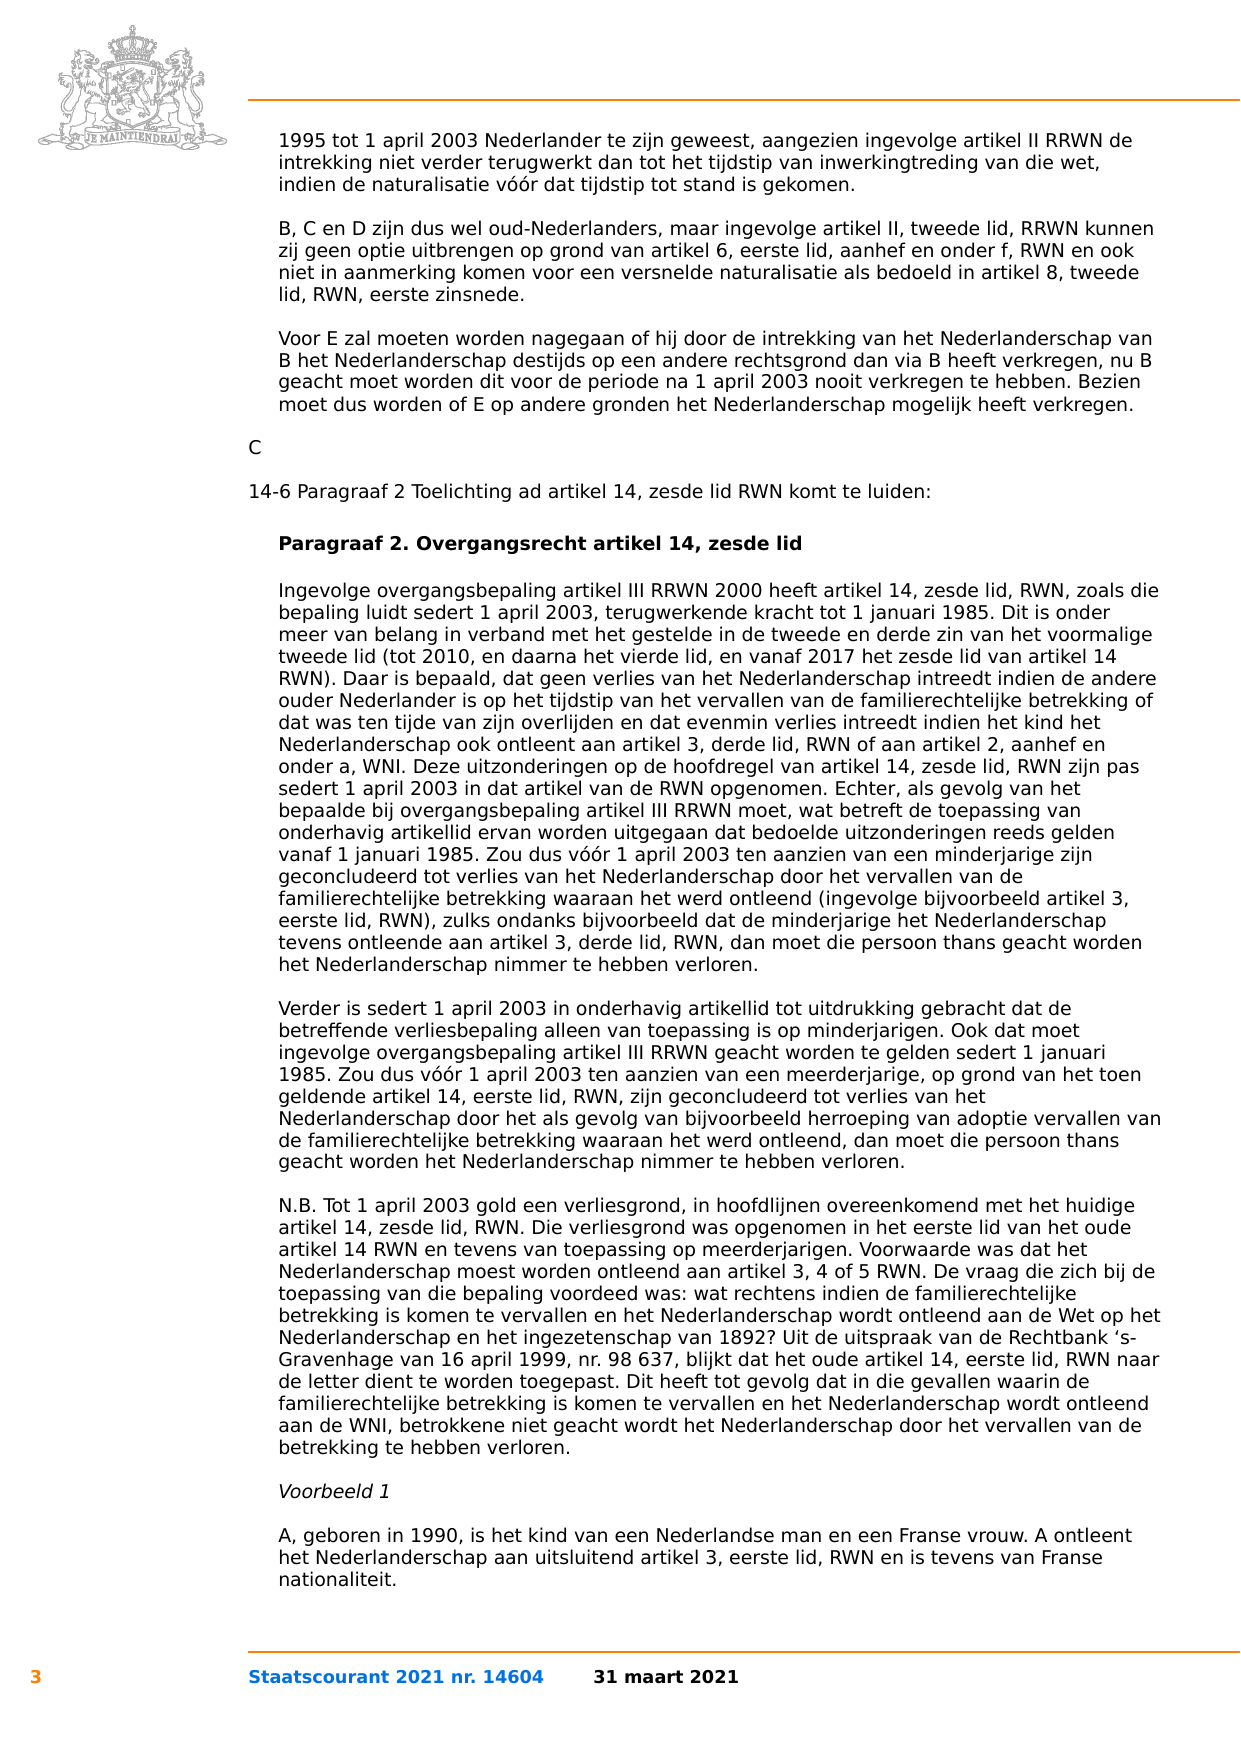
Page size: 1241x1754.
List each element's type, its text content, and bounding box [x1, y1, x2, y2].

text C [248, 437, 1163, 459]
text 14-6 Paragraaf 2 Toelichting ad artikel 14, zesde lid RWN komt te luiden: [248, 481, 1163, 503]
text Voor E zal moeten worden nagegaan of hij door de intrekking van het Nederlanderschap van B het Nederlanderschap destijds op een andere rechtsgrond dan via B heeft verkregen, nu B geacht moet worden dit voor de periode na 1 april 2003 nooit verkregen te hebben. Bezien moet dus worden of E op andere gronden het Nederlanderschap mogelijk heeft verkregen. [278, 327, 1163, 415]
text A, geboren in 1990, is het kind van een Nederlandse man en een Franse vrouw. A ontleent het Nederlanderschap aan uitsluitend artikel 3, eerste lid, RWN en is tevens van Franse nationaliteit. [278, 1525, 1163, 1591]
subtitle Paragraaf 2. Overgangsrecht artikel 14, zesde lid [278, 533, 1163, 555]
subtitle Voorbeeld 1 [278, 1481, 1163, 1503]
text Verder is sedert 1 april 2003 in onderhavig artikellid tot uitdrukking gebracht dat de betreffende verliesbepaling alleen van toepassing is op minderjarigen. Ook dat moet ingevolge overgangsbepaling artikel III RRWN geacht worden te gelden sedert 1 januari 1985. Zou dus vóór 1 april 2003 ten aanzien van een meerderjarige, op grond van het toen geldende artikel 14, eerste lid, RWN, zijn geconcludeerd tot verlies van het Nederlanderschap door het als gevolg van bijvoorbeeld herroeping van adoptie vervallen van de familierechtelijke betrekking waaraan het werd ontleend, dan moet die persoon thans geacht worden het Nederlanderschap nimmer te hebben verloren. [278, 998, 1163, 1173]
text 1995 tot 1 april 2003 Nederlander te zijn geweest, aangezien ingevolge artikel II RRWN de intrekking niet verder terugwerkt dan tot het tijdstip van inwerkingtreding van die wet, indien de naturalisatie vóór dat tijdstip tot stand is gekomen. [278, 130, 1163, 196]
text B, C en D zijn dus wel oud-Nederlanders, maar ingevolge artikel II, tweede lid, RRWN kunnen zij geen optie uitbrengen op grond van artikel 6, eerste lid, aanhef en onder f, RWN en ook niet in aanmerking komen voor een versnelde naturalisatie als bedoeld in artikel 8, tweede lid, RWN, eerste zinsnede. [278, 218, 1163, 306]
text Ingevolge overgangsbepaling artikel III RRWN 2000 heeft artikel 14, zesde lid, RWN, zoals die bepaling luidt sedert 1 april 2003, terugwerkende kracht tot 1 januari 1985. Dit is onder meer van belang in verband met het gestelde in de tweede en derde zin van het voormalige tweede lid (tot 2010, en daarna het vierde lid, en vanaf 2017 het zesde lid van artikel 14 RWN). Daar is bepaald, dat geen verlies van het Nederlanderschap intreedt indien de andere ouder Nederlander is op het tijdstip van het vervallen van de familierechtelijke betrekking of dat was ten tijde van zijn overlijden en dat evenmin verlies intreedt indien het kind het Nederlanderschap ook ontleent aan artikel 3, derde lid, RWN of aan artikel 2, aanhef en onder a, WNI. Deze uitzonderingen op de hoofdregel van artikel 14, zesde lid, RWN zijn pas sedert 1 april 2003 in dat artikel van de RWN opgenomen. Echter, als gevolg van het bepaalde bij overgangsbepaling artikel III RRWN moet, wat betreft de toepassing van onderhavig artikellid ervan worden uitgegaan dat bedoelde uitzonderingen reeds gelden vanaf 1 januari 1985. Zou dus vóór 1 april 2003 ten aanzien van een minderjarige zijn geconcludeerd tot verlies van het Nederlanderschap door het vervallen van de familierechtelijke betrekking waaraan het werd ontleend (ingevolge bijvoorbeeld artikel 3, eerste lid, RWN), zulks ondanks bijvoorbeeld dat de minderjarige het Nederlanderschap tevens ontleende aan artikel 3, derde lid, RWN, dan moet die persoon thans geacht worden het Nederlanderschap nimmer te hebben verloren. [278, 580, 1163, 976]
text N.B. Tot 1 april 2003 gold een verliesgrond, in hoofdlijnen overeenkomend met het huidige artikel 14, zesde lid, RWN. Die verliesgrond was opgenomen in het eerste lid van het oude artikel 14 RWN en tevens van toepassing op meerderjarigen. Voorwaarde was dat het Nederlanderschap moest worden ontleend aan artikel 3, 4 of 5 RWN. De vraag die zich bij de toepassing van die bepaling voordeed was: wat rechtens indien de familierechtelijke betrekking is komen te vervallen en het Nederlanderschap wordt ontleend aan de Wet op het Nederlanderschap en het ingezetenschap van 1892? Uit de uitspraak van de Rechtbank ‘s-Gravenhage van 16 april 1999, nr. 98 637, blijkt dat het oude artikel 14, eerste lid, RWN naar de letter dient te worden toegepast. Dit heeft tot gevolg dat in die gevallen waarin de familierechtelijke betrekking is komen te vervallen en het Nederlanderschap wordt ontleend aan de WNI, betrokkene niet geacht wordt het Nederlanderschap door het vervallen van de betrekking te hebben verloren. [278, 1195, 1163, 1459]
picture [38, 25, 227, 150]
